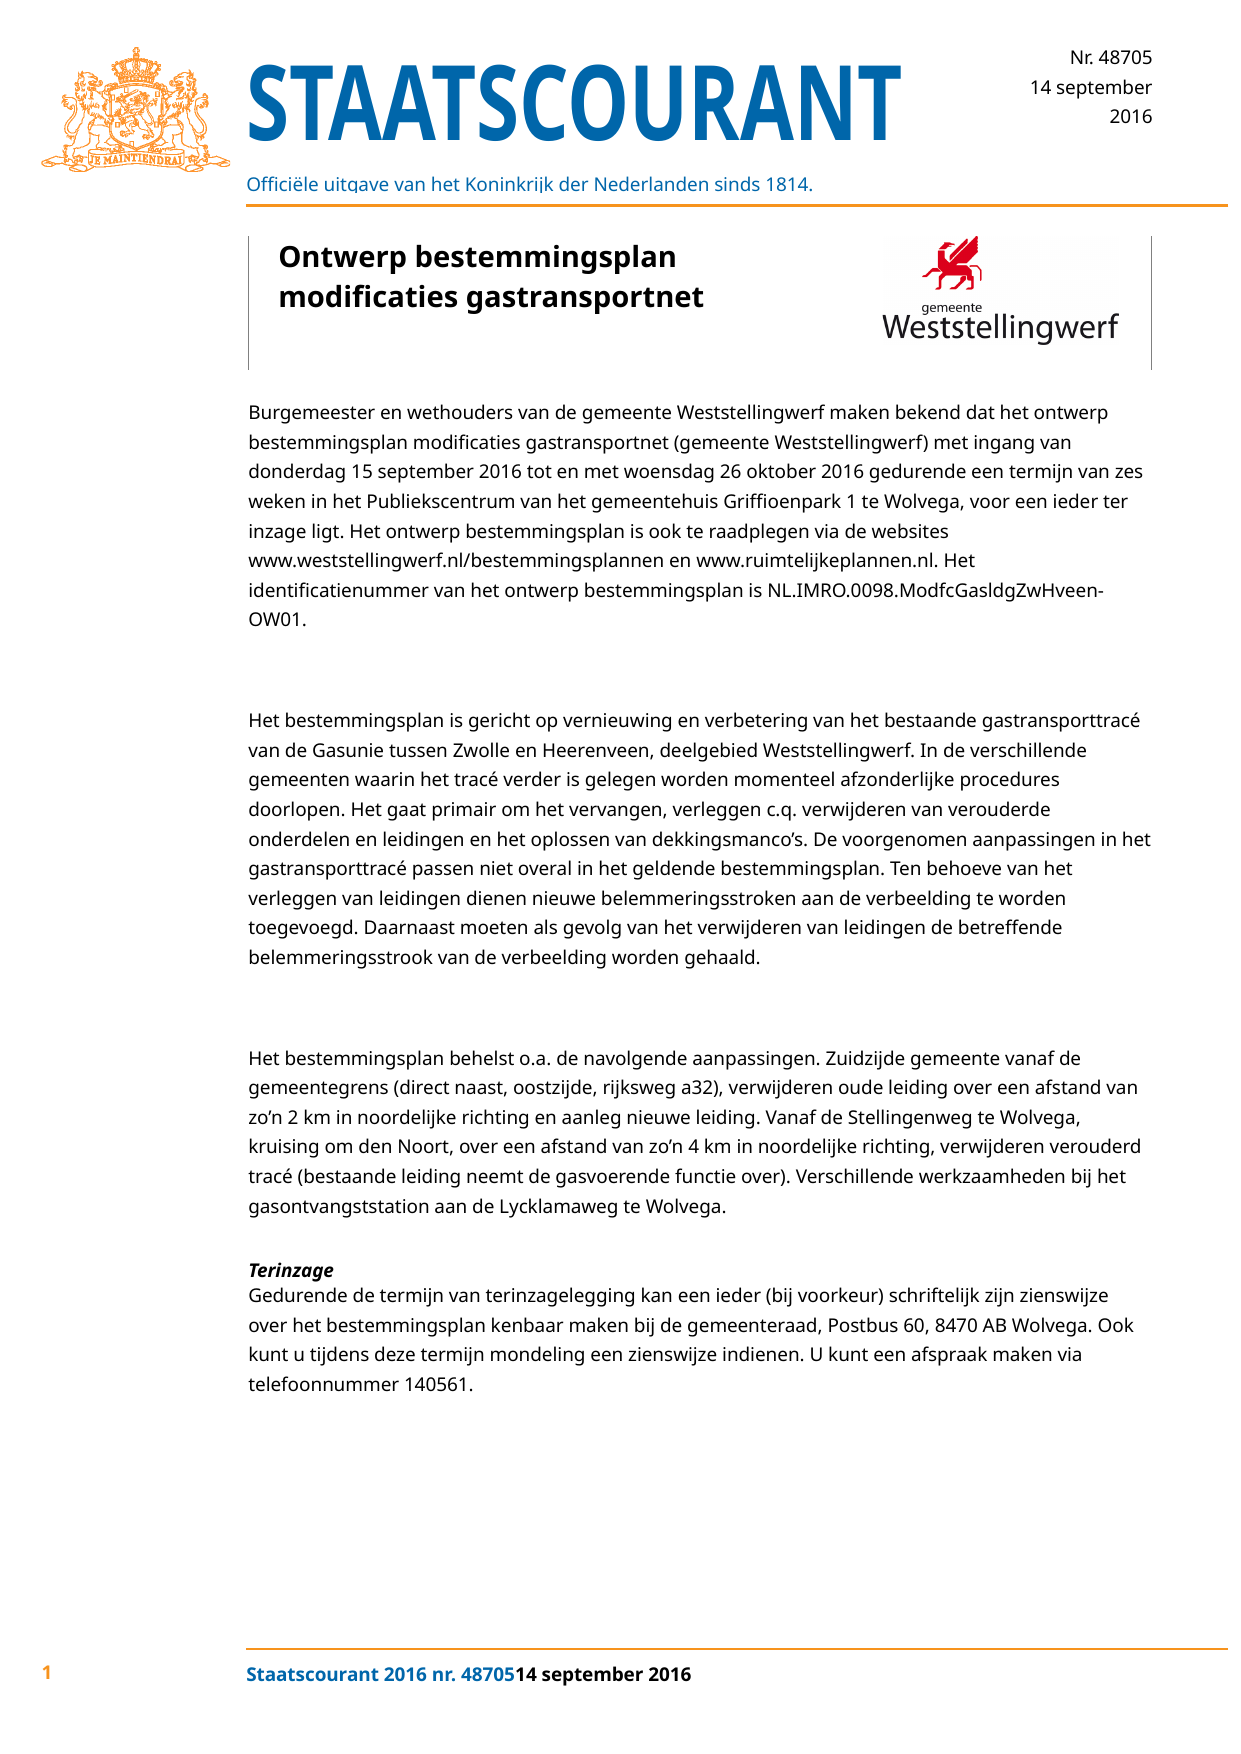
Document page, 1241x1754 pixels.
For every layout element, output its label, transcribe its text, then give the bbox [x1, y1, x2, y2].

text Terinzage [248, 1257, 1152, 1282]
text Burgemeester en wethouders van de gemeente Weststellingwerf maken bekend dat het ontwerp bestemmingsplan modificaties gastransportnet (gemeente Weststellingwerf) met ingang van donderdag 15 september 2016 tot en met woensdag 26 oktober 2016 gedurende een termijn van zes weken in het Publiekscentrum van het gemeentehuis Griffioenpark 1 te Wolvega, voor een ieder ter inzage ligt. Het ontwerp bestemmingsplan is ook te raadplegen via de websites www.weststellingwerf.nl/bestemmingsplannen en www.ruimtelijkeplannen.nl. Het identificatienummer van het ontwerp bestemmingsplan is NL.IMRO.0098.ModfcGasldgZwHveen-OW01. [248, 399, 1152, 632]
text Gedurende de termijn van terinzagelegging kan een ieder (bij voorkeur) schriftelijk zijn zienswijze over het bestemmingsplan kenbaar maken bij de gemeenteraad, Postbus 60, 8470 AB Wolvega. Ook kunt u tijdens deze termijn mondeling een zienswijze indienen. U kunt een afspraak maken via telefoonnummer 140561. [248, 1282, 1152, 1397]
picture [882, 236, 1119, 345]
text Het bestemmingsplan behelst o.a. de navolgende aanpassingen. Zuidzijde gemeente vanaf de gemeentegrens (direct naast, oostzijde, rijksweg a32), verwijderen oude leiding over een afstand van zo’n 2 km in noordelijke richting en aanleg nieuwe leiding. Vanaf de Stellingenweg te Wolvega, kruising om den Noort, over een afstand van zo’n 4 km in noordelijke richting, verwijderen verouderd tracé (bestaande leiding neemt de gasvoerende functie over). Verschillende werkzaamheden bij het gasontvangststation aan de Lycklamaweg te Wolvega. [248, 1045, 1152, 1218]
table_header [850, 236, 1151, 370]
picture [41, 47, 231, 172]
table_header Ontwerp bestemmingsplan modificaties gastransportnet [249, 236, 850, 370]
text Het bestemmingsplan is gericht op vernieuwing en verbetering van het bestaande gastransporttracé van de Gasunie tussen Zwolle en Heerenveen, deelgebied Weststellingwerf. In de verschillende gemeenten waarin het tracé verder is gelegen worden momenteel afzonderlijke procedures doorlopen. Het gaat primair om het vervangen, verleggen c.q. verwijderen van verouderde onderdelen en leidingen en het oplossen van dekkingsmanco’s. De voorgenomen aanpassingen in het gastransporttracé passen niet overal in het geldende bestemmingsplan. Ten behoeve van het verleggen van leidingen dienen nieuwe belemmeringsstroken aan de verbeelding te worden toegevoegd. Daarnaast moeten als gevolg van het verwijderen van leidingen de betreffende belemmeringsstrook van de verbeelding worden gehaald. [248, 707, 1152, 970]
